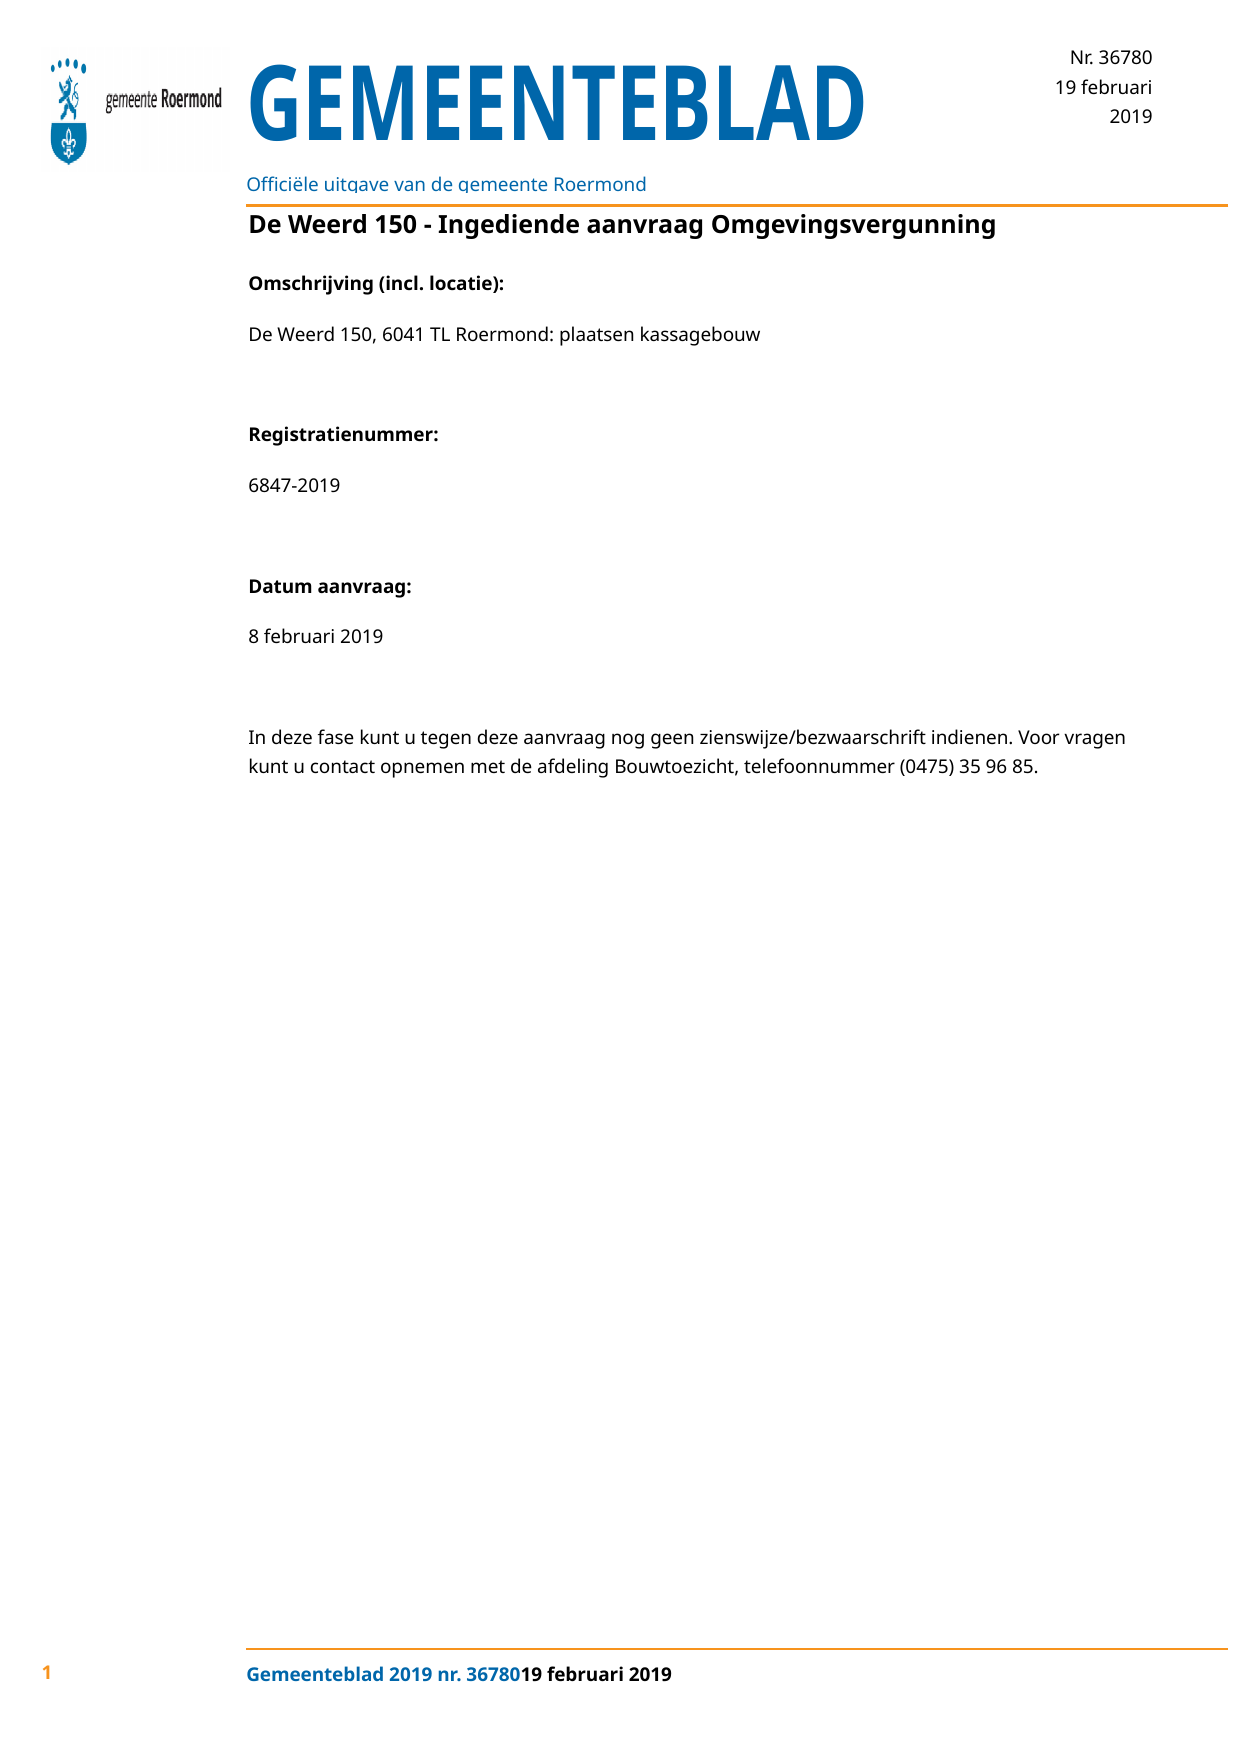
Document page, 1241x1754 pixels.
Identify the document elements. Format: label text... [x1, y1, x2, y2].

text De Weerd 150, 6041 TL Roermond: plaatsen kassagebouw [248, 321, 1152, 346]
text 8 februari 2019 [248, 623, 1152, 649]
text Datum aanvraag: [248, 573, 1152, 598]
text In deze fase kunt u tegen deze aanvraag nog geen zienswijze/bezwaarschrift indienen. Voor vragen kunt u contact opnemen met de afdeling Bouwtoezicht, telefoonnummer (0475) 35 96 85. [248, 724, 1152, 779]
text Registratienummer: [248, 422, 1152, 447]
picture [41, 47, 231, 172]
text Omschrijving (incl. locatie): [248, 270, 1152, 296]
text De Weerd 150 - Ingediende aanvraag Omgevingsvergunning [248, 207, 1152, 241]
text 6847-2019 [248, 472, 1152, 498]
